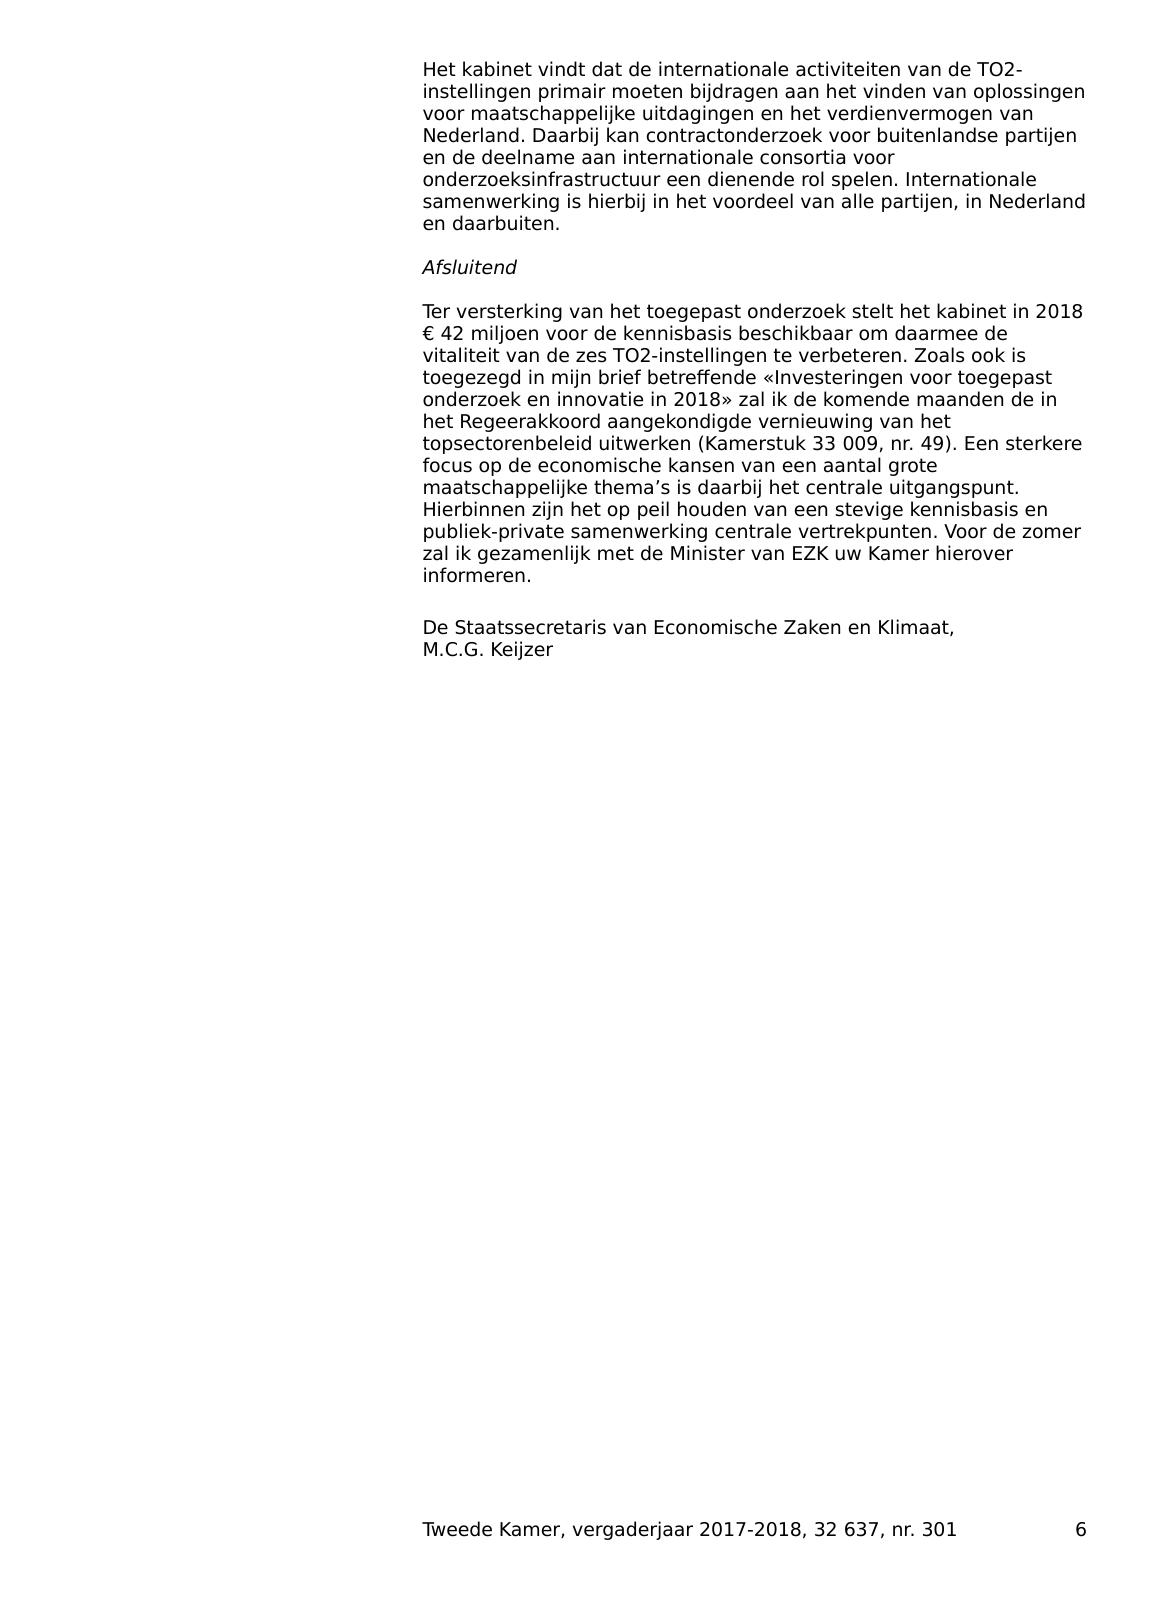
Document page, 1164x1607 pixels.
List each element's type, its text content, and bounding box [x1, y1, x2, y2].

subtitle Afsluitend [422, 257, 1087, 279]
text De Staatssecretaris van Economische Zaken en Klimaat, M.C.G. Keijzer [422, 617, 1087, 661]
text Het kabinet vindt dat de internationale activiteiten van de TO2-instellingen primair moeten bijdragen aan het vinden van oplossingen voor maatschappelijke uitdagingen en het verdienvermogen van Nederland. Daarbij kan contractonderzoek voor buitenlandse partijen en de deelname aan internationale consortia voor onderzoeksinfrastructuur een dienende rol spelen. Internationale samenwerking is hierbij in het voordeel van alle partijen, in Nederland en daarbuiten. [422, 59, 1087, 235]
text Ter versterking van het toegepast onderzoek stelt het kabinet in 2018 € 42 miljoen voor de kennisbasis beschikbaar om daarmee de vitaliteit van de zes TO2-instellingen te verbeteren. Zoals ook is toegezegd in mijn brief betreffende «Investeringen voor toegepast onderzoek en innovatie in 2018» zal ik de komende maanden de in het Regeerakkoord aangekondigde vernieuwing van het topsectorenbeleid uitwerken (Kamerstuk 33 009, nr. 49). Een sterkere focus op de economische kansen van een aantal grote maatschappelijke thema’s is daarbij het centrale uitgangspunt. Hierbinnen zijn het op peil houden van een stevige kennisbasis en publiek-private samenwerking centrale vertrekpunten. Voor de zomer zal ik gezamenlijk met de Minister van EZK uw Kamer hierover informeren. [422, 301, 1087, 587]
